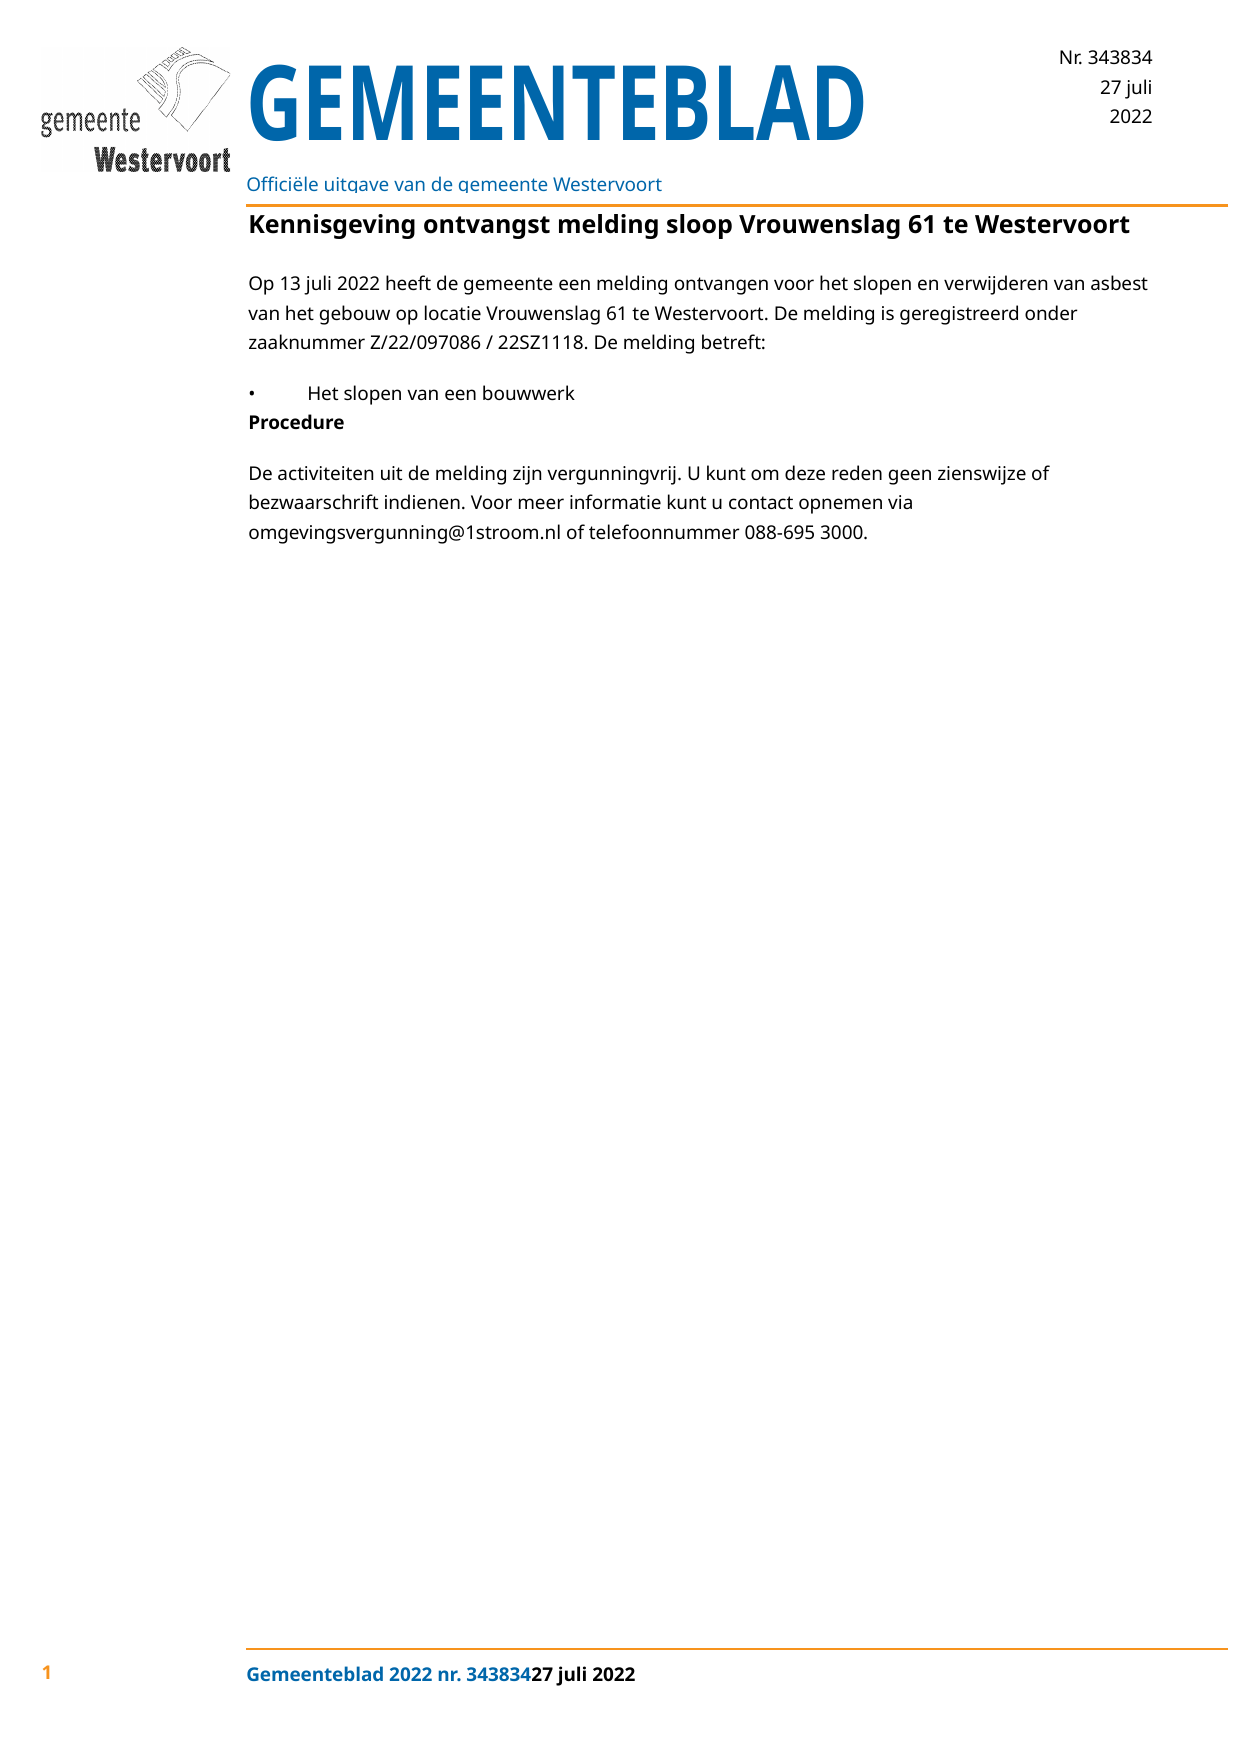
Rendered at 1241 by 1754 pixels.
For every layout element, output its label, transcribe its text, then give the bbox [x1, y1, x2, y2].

picture [41, 47, 231, 172]
text Op 13 juli 2022 heeft de gemeente een melding ontvangen voor het slopen en verwijderen van asbest van het gebouw op locatie Vrouwenslag 61 te Westervoort. De melding is geregistreerd onder zaaknummer Z/22/097086 / 22SZ1118. De melding betreft: [248, 270, 1152, 355]
text Kennisgeving ontvangst melding sloop Vrouwenslag 61 te Westervoort [248, 207, 1152, 241]
text De activiteiten uit de melding zijn vergunningvrij. U kunt om deze reden geen zienswijze of bezwaarschrift indienen. Voor meer informatie kunt u contact opnemen via omgevingsvergunning@1stroom.nl of telefoonnummer 088-695 3000. [248, 460, 1152, 545]
text Procedure [248, 409, 1152, 435]
list Het slopen van een bouwwerk [248, 380, 1152, 406]
